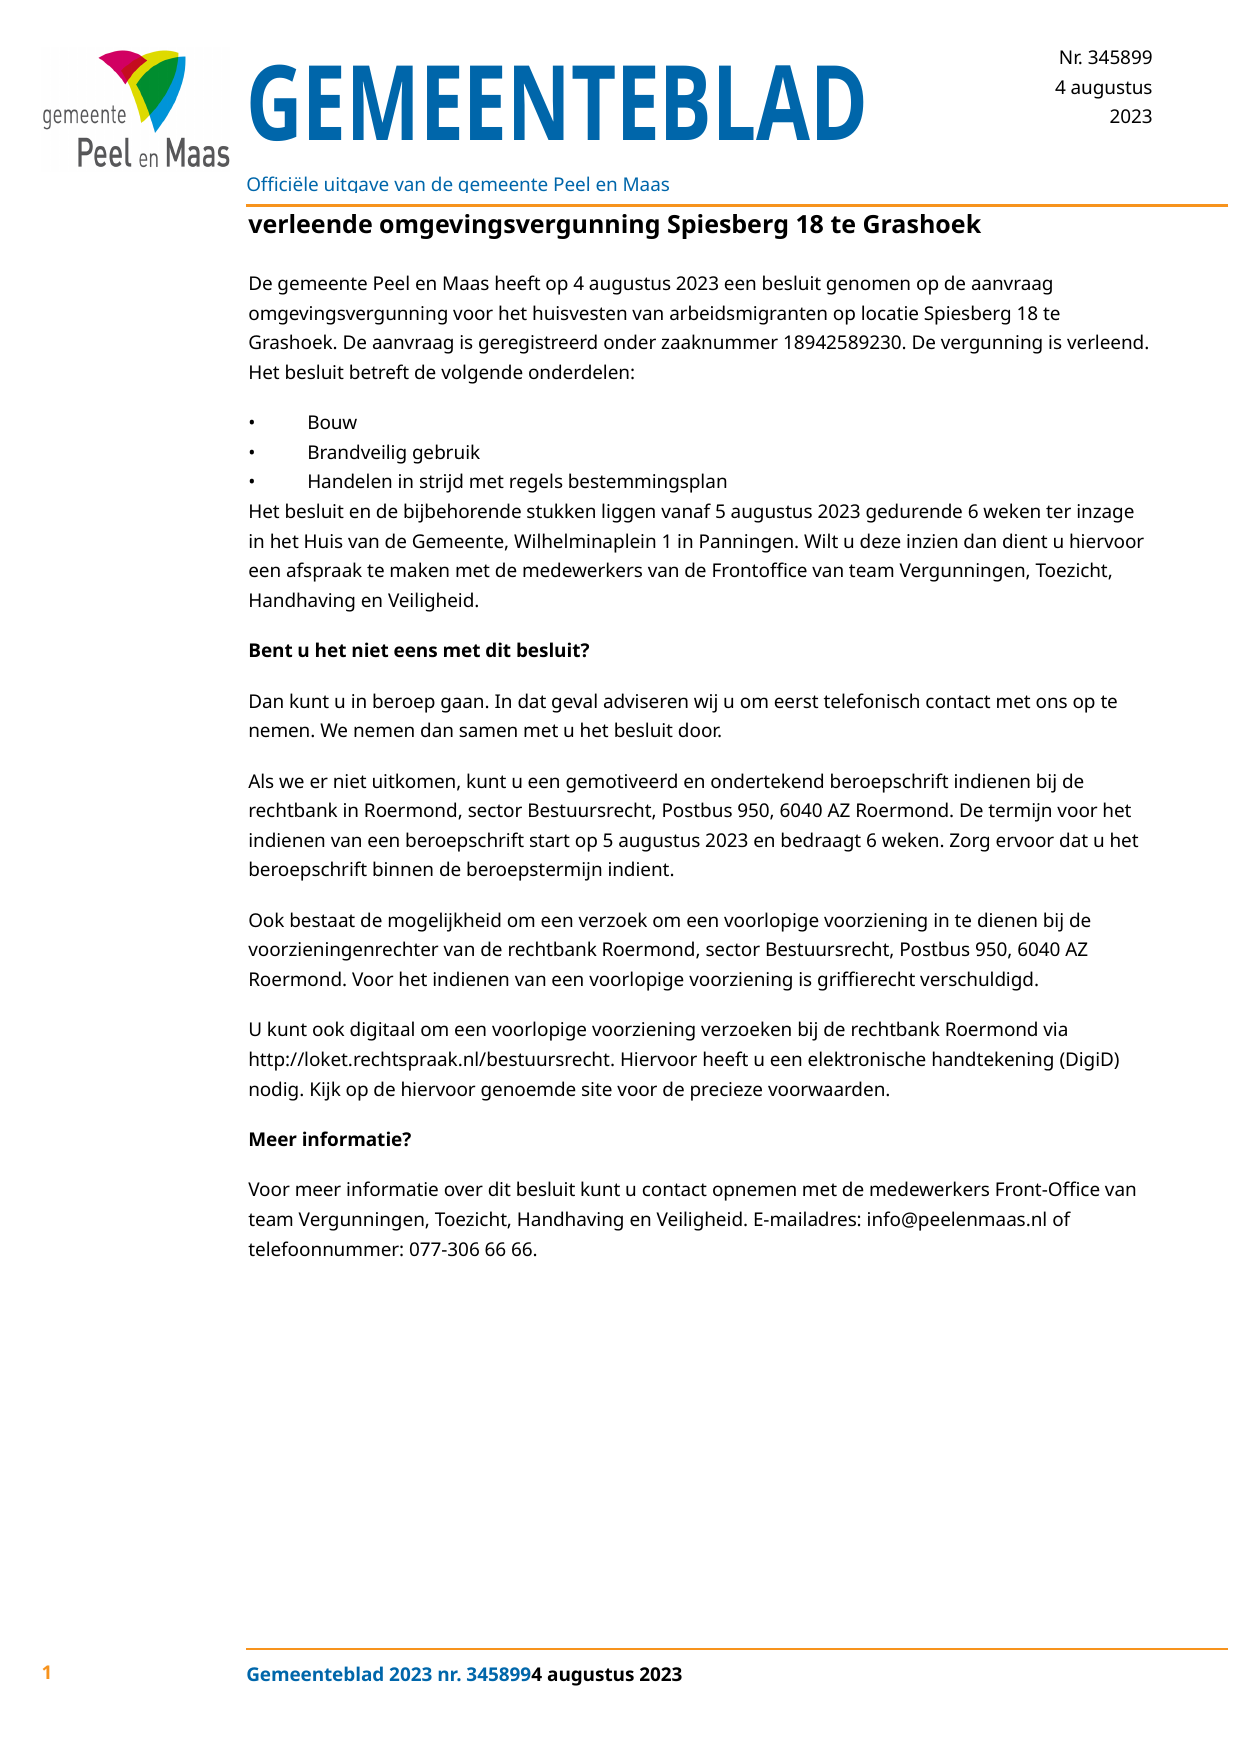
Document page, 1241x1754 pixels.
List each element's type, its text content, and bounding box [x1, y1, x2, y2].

list Handelen in strijd met regels bestemmingsplan [248, 469, 1152, 494]
text Ook bestaat de mogelijkheid om een verzoek om een voorlopige voorziening in te dienen bij de voorzieningenrechter van de rechtbank Roermond, sector Bestuursrecht, Postbus 950, 6040 AZ Roermond. Voor het indienen van een voorlopige voorziening is griffierecht verschuldigd. [248, 907, 1152, 992]
text Bent u het niet eens met dit besluit? [248, 637, 1152, 663]
text Meer informatie? [248, 1126, 1152, 1152]
text De gemeente Peel en Maas heeft op 4 augustus 2023 een besluit genomen op de aanvraag omgevingsvergunning voor het huisvesten van arbeidsmigranten op locatie Spiesberg 18 te Grashoek. De aanvraag is geregistreerd onder zaaknummer 18942589230. De vergunning is verleend. Het besluit betreft de volgende onderdelen: [248, 270, 1152, 385]
picture [41, 47, 231, 172]
text Het besluit en de bijbehorende stukken liggen vanaf 5 augustus 2023 gedurende 6 weken ter inzage in het Huis van de Gemeente, Wilhelminaplein 1 in Panningen. Wilt u deze inzien dan dient u hiervoor een afspraak te maken met de medewerkers van de Frontoffice van team Vergunningen, Toezicht, Handhaving en Veiligheid. [248, 498, 1152, 613]
text Voor meer informatie over dit besluit kunt u contact opnemen met de medewerkers Front-Office van team Vergunningen, Toezicht, Handhaving en Veiligheid. E-mailadres: info@peelenmaas.nl of telefoonnummer: 077-306 66 66. [248, 1177, 1152, 1261]
text U kunt ook digitaal om een voorlopige voorziening verzoeken bij de rechtbank Roermond via http://loket.rechtspraak.nl/bestuursrecht. Hiervoor heeft u een elektronische handtekening (DigiD) nodig. Kijk op de hiervoor genoemde site voor de precieze voorwaarden. [248, 1017, 1152, 1101]
text verleende omgevingsvergunning Spiesberg 18 te Grashoek [248, 207, 1152, 241]
list Brandveilig gebruik [248, 439, 1152, 465]
list Bouw [248, 409, 1152, 435]
text Als we er niet uitkomen, kunt u een gemotiveerd en ondertekend beroepschrift indienen bij de rechtbank in Roermond, sector Bestuursrecht, Postbus 950, 6040 AZ Roermond. De termijn voor het indienen van een beroepschrift start op 5 augustus 2023 en bedraagt 6 weken. Zorg ervoor dat u het beroepschrift binnen de beroepstermijn indient. [248, 768, 1152, 882]
text Dan kunt u in beroep gaan. In dat geval adviseren wij u om eerst telefonisch contact met ons op te nemen. We nemen dan samen met u het besluit door. [248, 688, 1152, 743]
